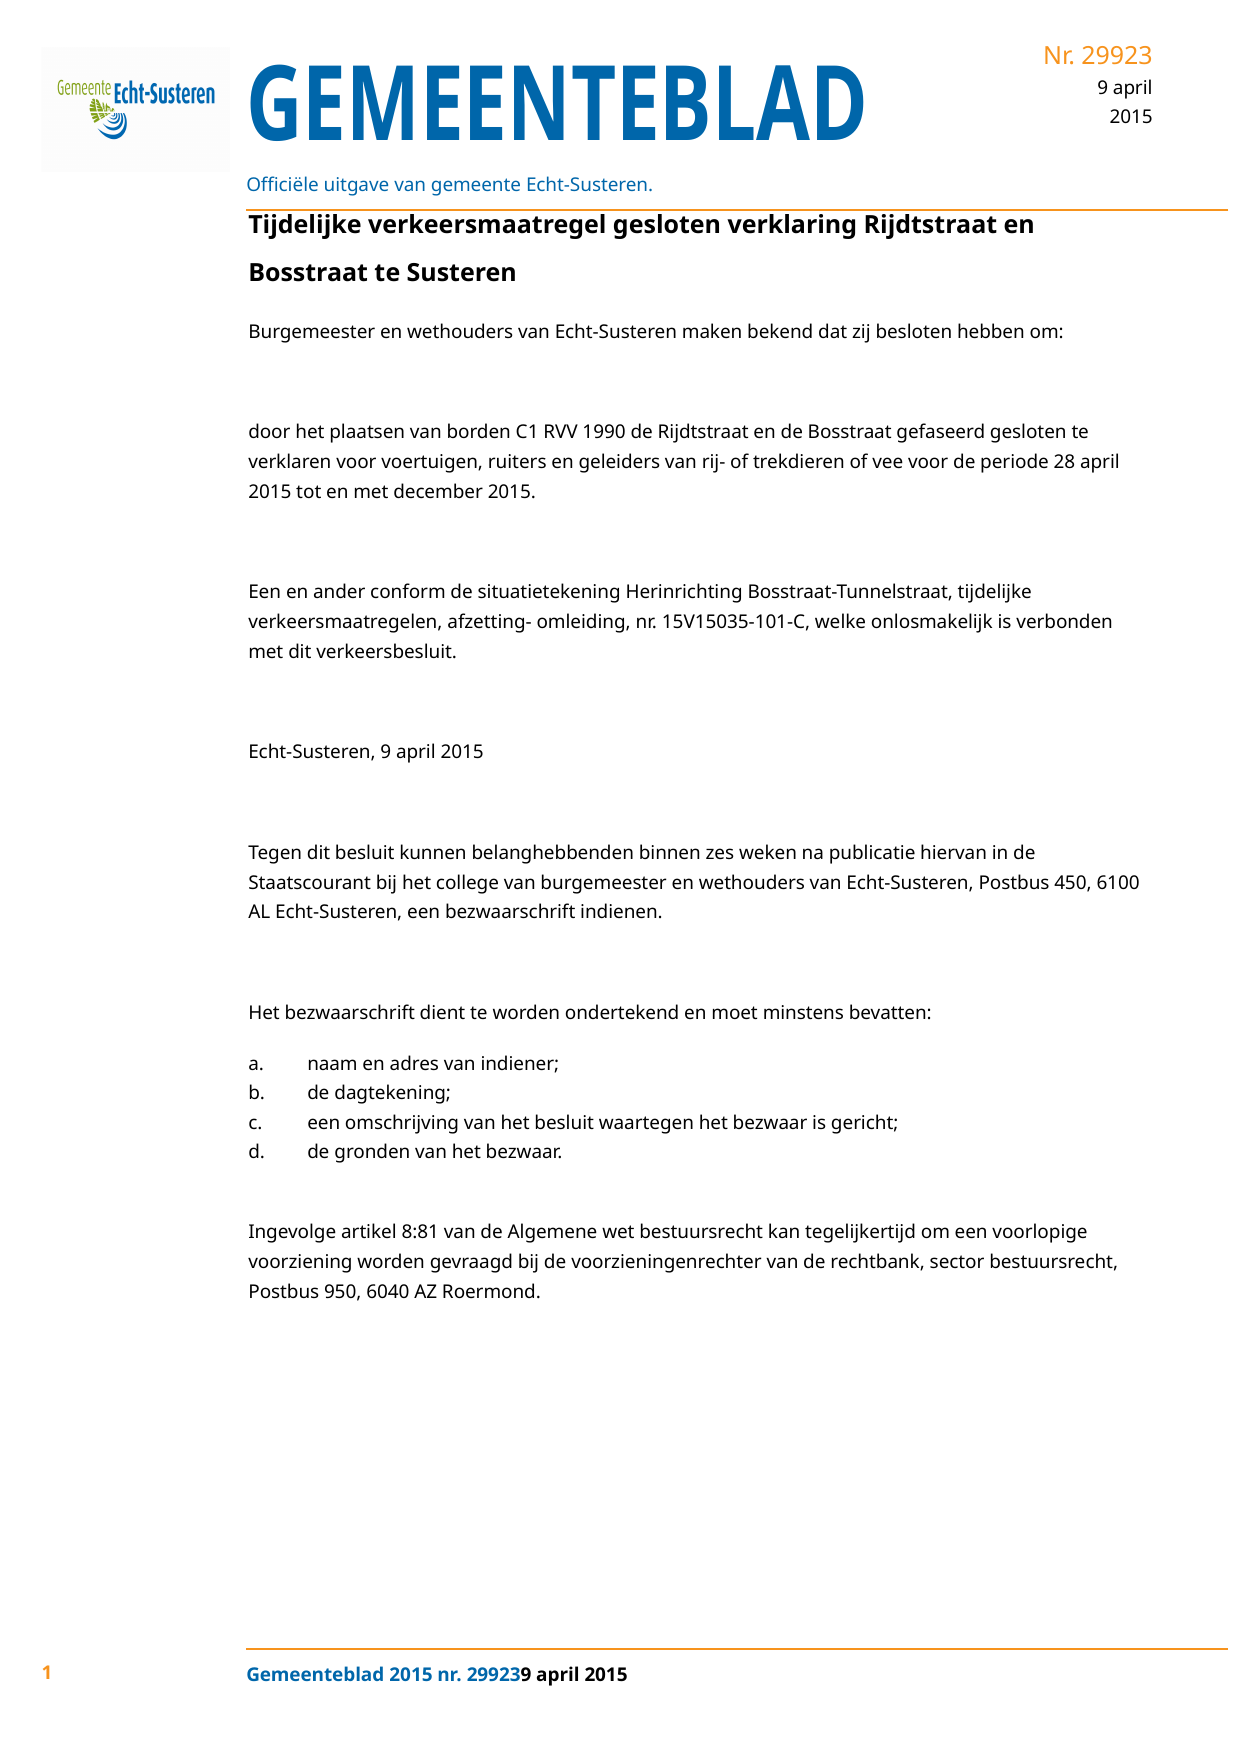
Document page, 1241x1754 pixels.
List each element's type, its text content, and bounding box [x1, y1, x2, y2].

text Het bezwaarschrift dient te worden ondertekend en moet minstens bevatten: [248, 999, 1152, 1025]
text Echt-Susteren, 9 april 2015 [248, 739, 1152, 764]
list de dagtekening; [248, 1079, 1152, 1105]
text Tijdelijke verkeersmaatregel gesloten verklaring Rijdtstraat en Bosstraat te Susteren [248, 211, 1152, 288]
text Burgemeester en wethouders van Echt-Susteren maken bekend dat zij besloten hebben om: [248, 318, 1152, 344]
list naam en adres van indiener; [248, 1050, 1152, 1076]
text Een en ander conform de situatietekening Herinrichting Bosstraat-Tunnelstraat, tijdelijke verkeersmaatregelen, afzetting- omleiding, nr. 15V15035-101-C, welke onlosmakelijk is verbonden met dit verkeersbesluit. [248, 579, 1152, 664]
list een omschrijving van het besluit waartegen het bezwaar is gericht; [248, 1109, 1152, 1135]
picture [41, 47, 231, 172]
text Tegen dit besluit kunnen belanghebbenden binnen zes weken na publicatie hiervan in de Staatscourant bij het college van burgemeester en wethouders van Echt-Susteren, Postbus 450, 6100 AL Echt-Susteren, een bezwaarschrift indienen. [248, 839, 1152, 924]
text Ingevolge artikel 8:81 van de Algemene wet bestuursrecht kan tegelijkertijd om een voorlopige voorziening worden gevraagd bij de voorzieningenrechter van de rechtbank, sector bestuursrecht, Postbus 950, 6040 AZ Roermond. [248, 1219, 1152, 1304]
list de gronden van het bezwaar. [248, 1139, 1152, 1164]
text door het plaatsen van borden C1 RVV 1990 de Rijdtstraat en de Bosstraat gefaseerd gesloten te verklaren voor voertuigen, ruiters en geleiders van rij- of trekdieren of vee voor de periode 28 april 2015 tot en met december 2015. [248, 419, 1152, 504]
